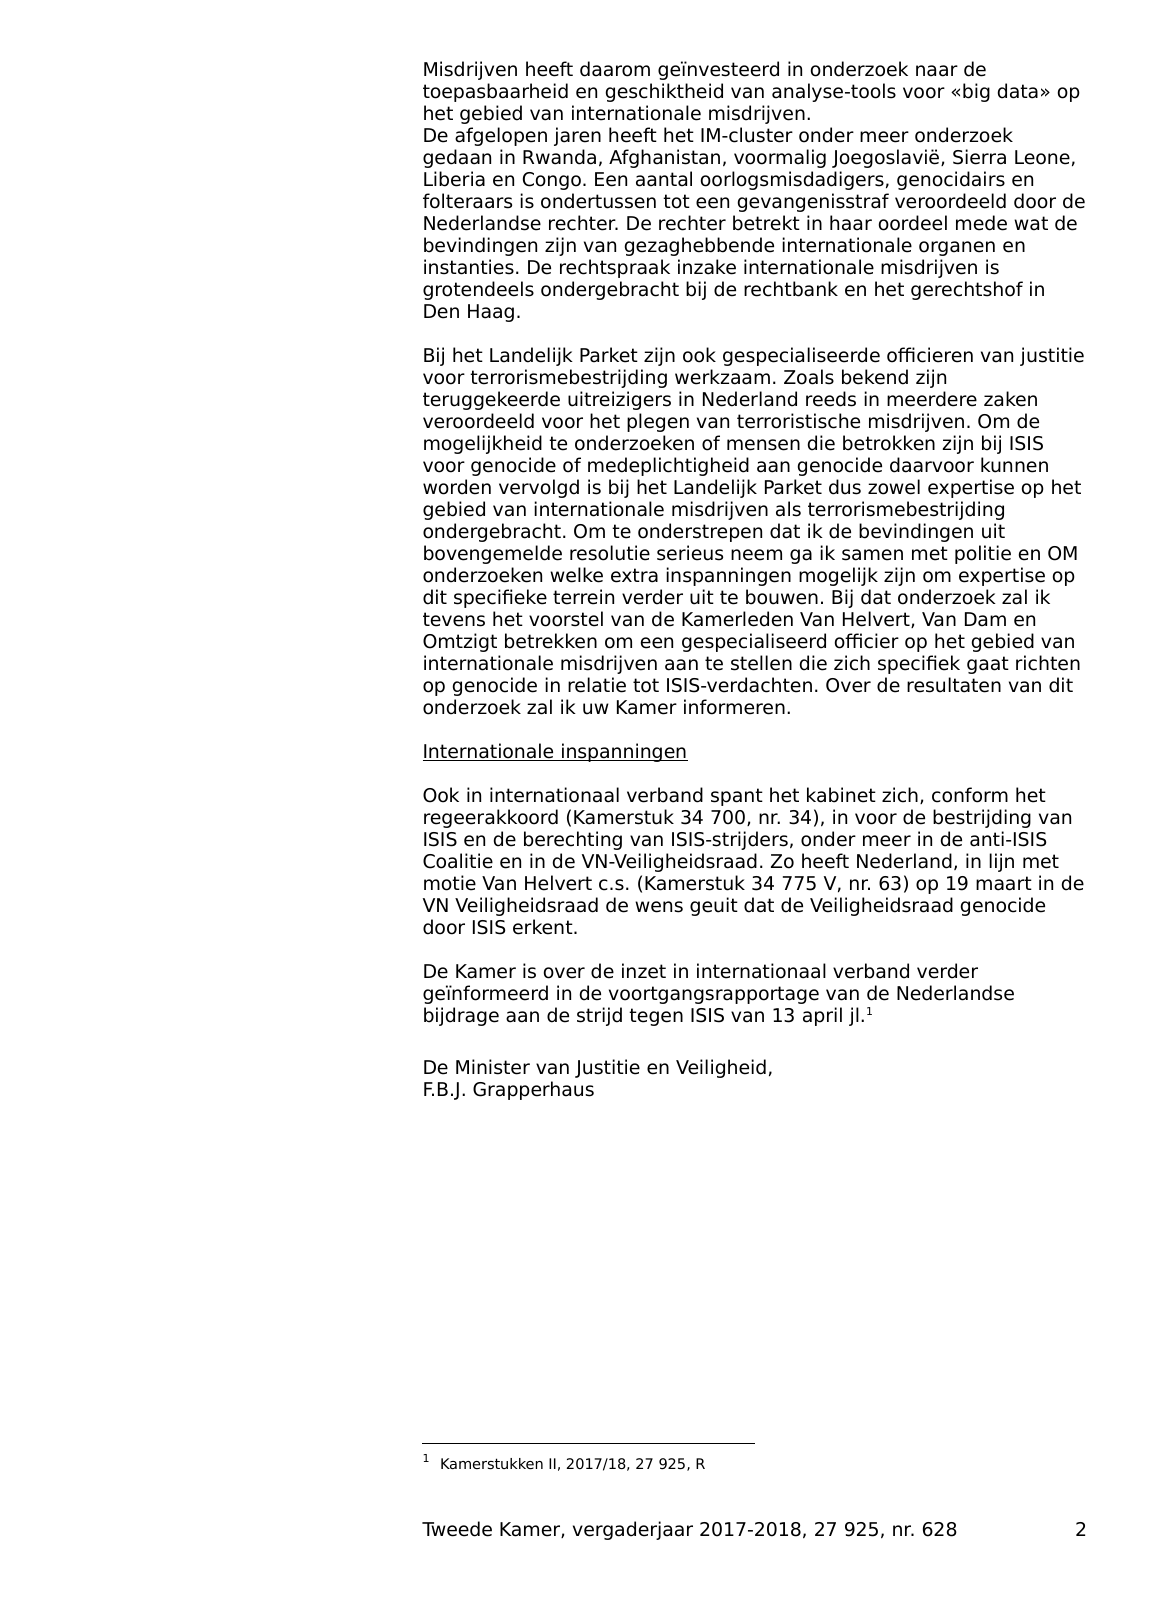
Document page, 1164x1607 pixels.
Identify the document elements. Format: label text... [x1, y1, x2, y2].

text De Minister van Justitie en Veiligheid, F.B.J. Grapperhaus [422, 1057, 1087, 1101]
text Ook in internationaal verband spant het kabinet zich, conform het regeerakkoord (Kamerstuk 34 700, nr. 34), in voor de bestrijding van ISIS en de berechting van ISIS-strijders, onder meer in de anti-ISIS Coalitie en in de VN-Veiligheidsraad. Zo heeft Nederland, in lijn met motie Van Helvert c.s. (Kamerstuk 34 775 V, nr. 63) op 19 maart in de VN Veiligheidsraad de wens geuit dat de Veiligheidsraad genocide door ISIS erkent. [422, 785, 1087, 939]
text Bij het Landelijk Parket zijn ook gespecialiseerde officieren van justitie voor terrorismebestrijding werkzaam. Zoals bekend zijn teruggekeerde uitreizigers in Nederland reeds in meerdere zaken veroordeeld voor het plegen van terroristische misdrijven. Om de mogelijkheid te onderzoeken of mensen die betrokken zijn bij ISIS voor genocide of medeplichtigheid aan genocide daarvoor kunnen worden vervolgd is bij het Landelijk Parket dus zowel expertise op het gebied van internationale misdrijven als terrorismebestrijding ondergebracht. Om te onderstrepen dat ik de bevindingen uit bovengemelde resolutie serieus neem ga ik samen met politie en OM onderzoeken welke extra inspanningen mogelijk zijn om expertise op dit specifieke terrein verder uit te bouwen. Bij dat onderzoek zal ik tevens het voorstel van de Kamerleden Van Helvert, Van Dam en Omtzigt betrekken om een gespecialiseerd officier op het gebied van internationale misdrijven aan te stellen die zich specifiek gaat richten op genocide in relatie tot ISIS-verdachten. Over de resultaten van dit onderzoek zal ik uw Kamer informeren. [422, 345, 1087, 719]
text De Kamer is over de inzet in internationaal verband verder geïnformeerd in de voortgangsrapportage van de Nederlandse bijdrage aan de strijd tegen ISIS van 13 april jl. [422, 961, 1087, 1027]
text De afgelopen jaren heeft het IM-cluster onder meer onderzoek gedaan in Rwanda, Afghanistan, voormalig Joegoslavië, Sierra Leone, Liberia en Congo. Een aantal oorlogsmisdadigers, genocidairs en folteraars is ondertussen tot een gevangenisstraf veroordeeld door de Nederlandse rechter. De rechter betrekt in haar oordeel mede wat de bevindingen zijn van gezaghebbende internationale organen en instanties. De rechtspraak inzake internationale misdrijven is grotendeels ondergebracht bij de rechtbank en het gerechtshof in Den Haag. [422, 125, 1087, 323]
subtitle Internationale inspanningen [422, 741, 1087, 763]
text Misdrijven heeft daarom geïnvesteerd in onderzoek naar de toepasbaarheid en geschiktheid van analyse-tools voor «big data» op het gebied van internationale misdrijven. [422, 59, 1087, 125]
text Kamerstukken II, 2017/18, 27 925, R [422, 1452, 1087, 1474]
